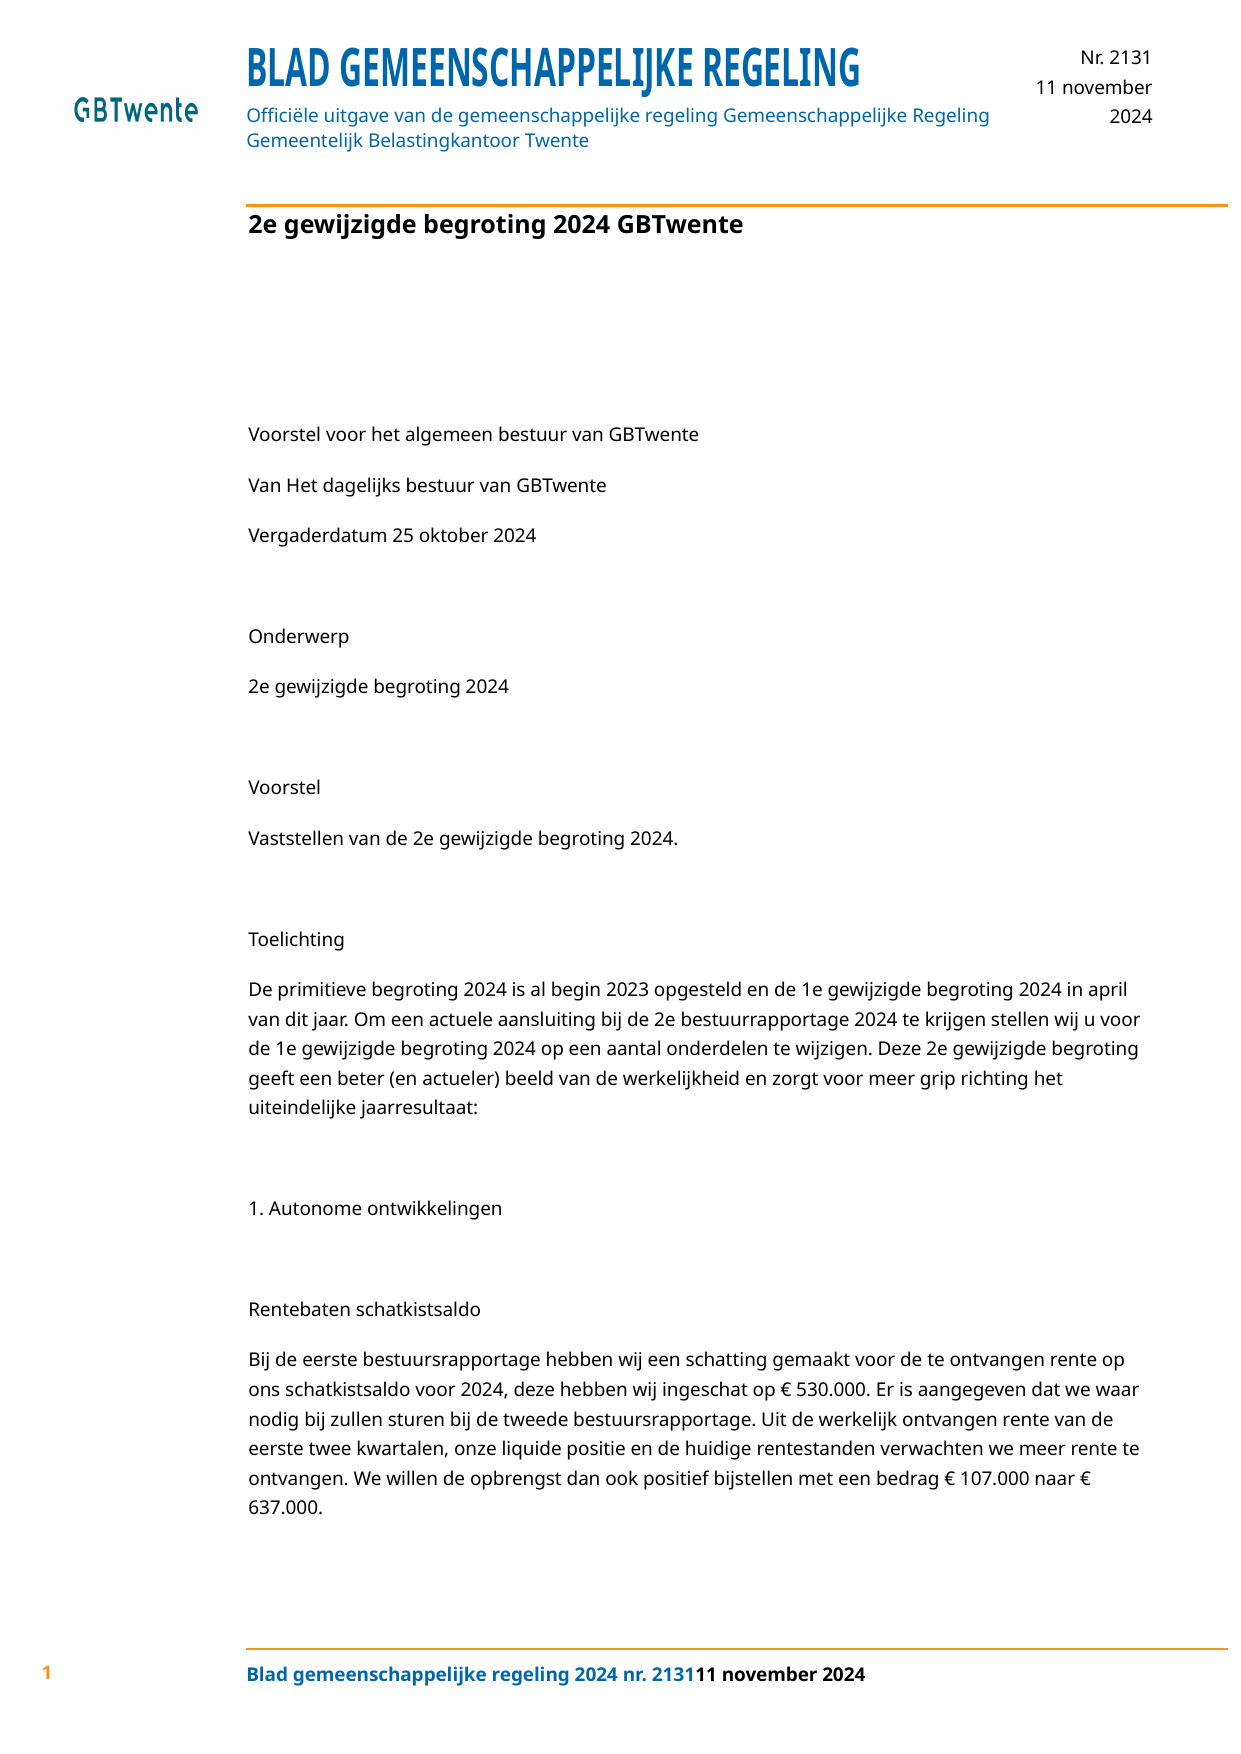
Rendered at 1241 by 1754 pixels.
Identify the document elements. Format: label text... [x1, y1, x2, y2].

text Voorstel voor het algemeen bestuur van GBTwente [248, 422, 1152, 447]
picture [41, 47, 231, 172]
text Vergaderdatum 25 oktober 2024 [248, 522, 1152, 548]
text Van Het dagelijks bestuur van GBTwente [248, 472, 1152, 498]
text De primitieve begroting 2024 is al begin 2023 opgesteld en de 1e gewijzigde begroting 2024 in april van dit jaar. Om een actuele aansluiting bij de 2e bestuurrapportage 2024 te krijgen stellen wij u voor de 1e gewijzigde begroting 2024 op een aantal onderdelen te wijzigen. Deze 2e gewijzigde begroting geeft een beter (en actueler) beeld van de werkelijkheid en zorgt voor meer grip richting het uiteindelijke jaarresultaat: [248, 976, 1152, 1120]
text Onderwerp [248, 623, 1152, 649]
text Rentebaten schatkistsaldo [248, 1296, 1152, 1322]
text 2e gewijzigde begroting 2024 GBTwente [248, 207, 1152, 241]
text 2e gewijzigde begroting 2024 [248, 674, 1152, 699]
text Vaststellen van de 2e gewijzigde begroting 2024. [248, 825, 1152, 851]
text Toelichting [248, 926, 1152, 951]
text Voorstel [248, 774, 1152, 800]
text Bij de eerste bestuursrapportage hebben wij een schatting gemaakt voor de te ontvangen rente op ons schatkistsaldo voor 2024, deze hebben wij ingeschat op € 530.000. Er is aangegeven dat we waar nodig bij zullen sturen bij de tweede bestuursrapportage. Uit de werkelijk ontvangen rente van de eerste twee kwartalen, onze liquide positie en de huidige rentestanden verwachten we meer rente te ontvangen. We willen de opbrengst dan ook positief bijstellen met een bedrag € 107.000 naar € 637.000. [248, 1347, 1152, 1520]
text 1. Autonome ontwikkelingen [248, 1195, 1152, 1221]
